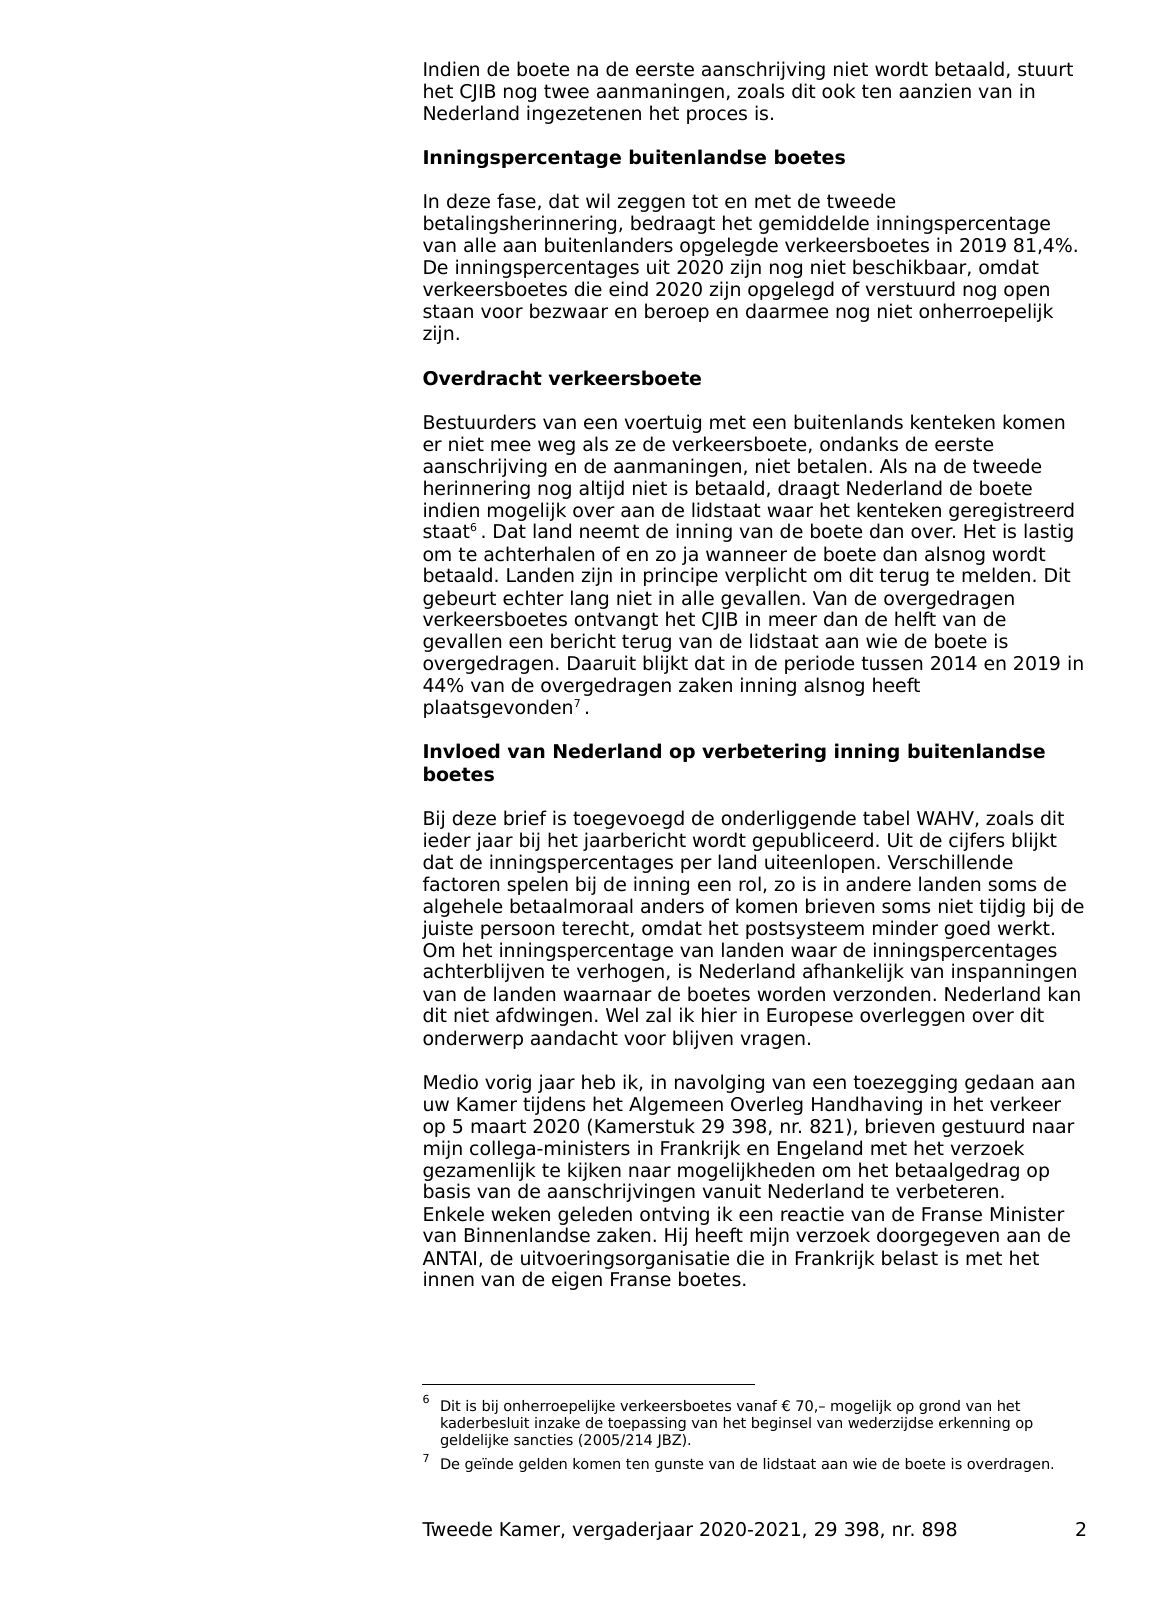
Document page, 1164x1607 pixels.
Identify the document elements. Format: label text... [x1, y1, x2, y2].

text In deze fase, dat wil zeggen tot en met de tweede betalingsherinnering, bedraagt het gemiddelde inningspercentage van alle aan buitenlanders opgelegde verkeersboetes in 2019 81,4%. [422, 191, 1087, 257]
subtitle Invloed van Nederland op verbetering inning buitenlandse boetes [422, 741, 1087, 785]
subtitle Inningspercentage buitenlandse boetes [422, 147, 1087, 169]
text Indien de boete na de eerste aanschrijving niet wordt betaald, stuurt het CJIB nog twee aanmaningen, zoals dit ook ten aanzien van in Nederland ingezetenen het proces is. [422, 59, 1087, 125]
subtitle Overdracht verkeersboete [422, 367, 1087, 389]
text Dit is bij onherroepelijke verkeersboetes vanaf € 70,– mogelijk op grond van het kaderbesluit inzake de toepassing van het beginsel van wederzijdse erkenning op geldelijke sancties (2005/214 JBZ). [422, 1393, 1087, 1449]
text Medio vorig jaar heb ik, in navolging van een toezegging gedaan aan uw Kamer tijdens het Algemeen Overleg Handhaving in het verkeer op 5 maart 2020 (Kamerstuk 29 398, nr. 821), brieven gestuurd naar mijn collega-ministers in Frankrijk en Engeland met het verzoek gezamenlijk te kijken naar mogelijkheden om het betaalgedrag op basis van de aanschrijvingen vanuit Nederland te verbeteren. [422, 1072, 1087, 1203]
text De geïnde gelden komen ten gunste van de lidstaat aan wie de boete is overdragen. [422, 1452, 1087, 1474]
text Bij deze brief is toegevoegd de onderliggende tabel WAHV, zoals dit ieder jaar bij het jaarbericht wordt gepubliceerd. Uit de cijfers blijkt dat de inningspercentages per land uiteenlopen. Verschillende factoren spelen bij de inning een rol, zo is in andere landen soms de algehele betaalmoraal anders of komen brieven soms niet tijdig bij de juiste persoon terecht, omdat het postsysteem minder goed werkt. Om het inningspercentage van landen waar de inningspercentages achterblijven te verhogen, is Nederland afhankelijk van inspanningen van de landen waarnaar de boetes worden verzonden. Nederland kan dit niet afdwingen. Wel zal ik hier in Europese overleggen over dit onderwerp aandacht voor blijven vragen. [422, 808, 1087, 1049]
text Enkele weken geleden ontving ik een reactie van de Franse Minister van Binnenlandse zaken. Hij heeft mijn verzoek doorgegeven aan de ANTAI, de uitvoeringsorganisatie die in Frankrijk belast is met het innen van de eigen Franse boetes. [422, 1203, 1087, 1291]
text De inningspercentages uit 2020 zijn nog niet beschikbaar, omdat verkeersboetes die eind 2020 zijn opgelegd of verstuurd nog open staan voor bezwaar en beroep en daarmee nog niet onherroepelijk zijn. [422, 257, 1087, 345]
text Bestuurders van een voertuig met een buitenlands kenteken komen er niet mee weg als ze de verkeersboete, ondanks de eerste aanschrijving en de aanmaningen, niet betalen. Als na de tweede herinnering nog altijd niet is betaald, draagt Nederland de boete indien mogelijk over aan de lidstaat waar het kenteken geregistreerd staat. Dat land neemt de inning van de boete dan over. Het is lastig om te achterhalen of en zo ja wanneer de boete dan alsnog wordt betaald. Landen zijn in principe verplicht om dit terug te melden. Dit gebeurt echter lang niet in alle gevallen. Van de overgedragen verkeersboetes ontvangt het CJIB in meer dan de helft van de gevallen een bericht terug van de lidstaat aan wie de boete is overgedragen. Daaruit blijkt dat in de periode tussen 2014 en 2019 in 44% van de overgedragen zaken inning alsnog heeft plaatsgevonden. [422, 412, 1087, 719]
